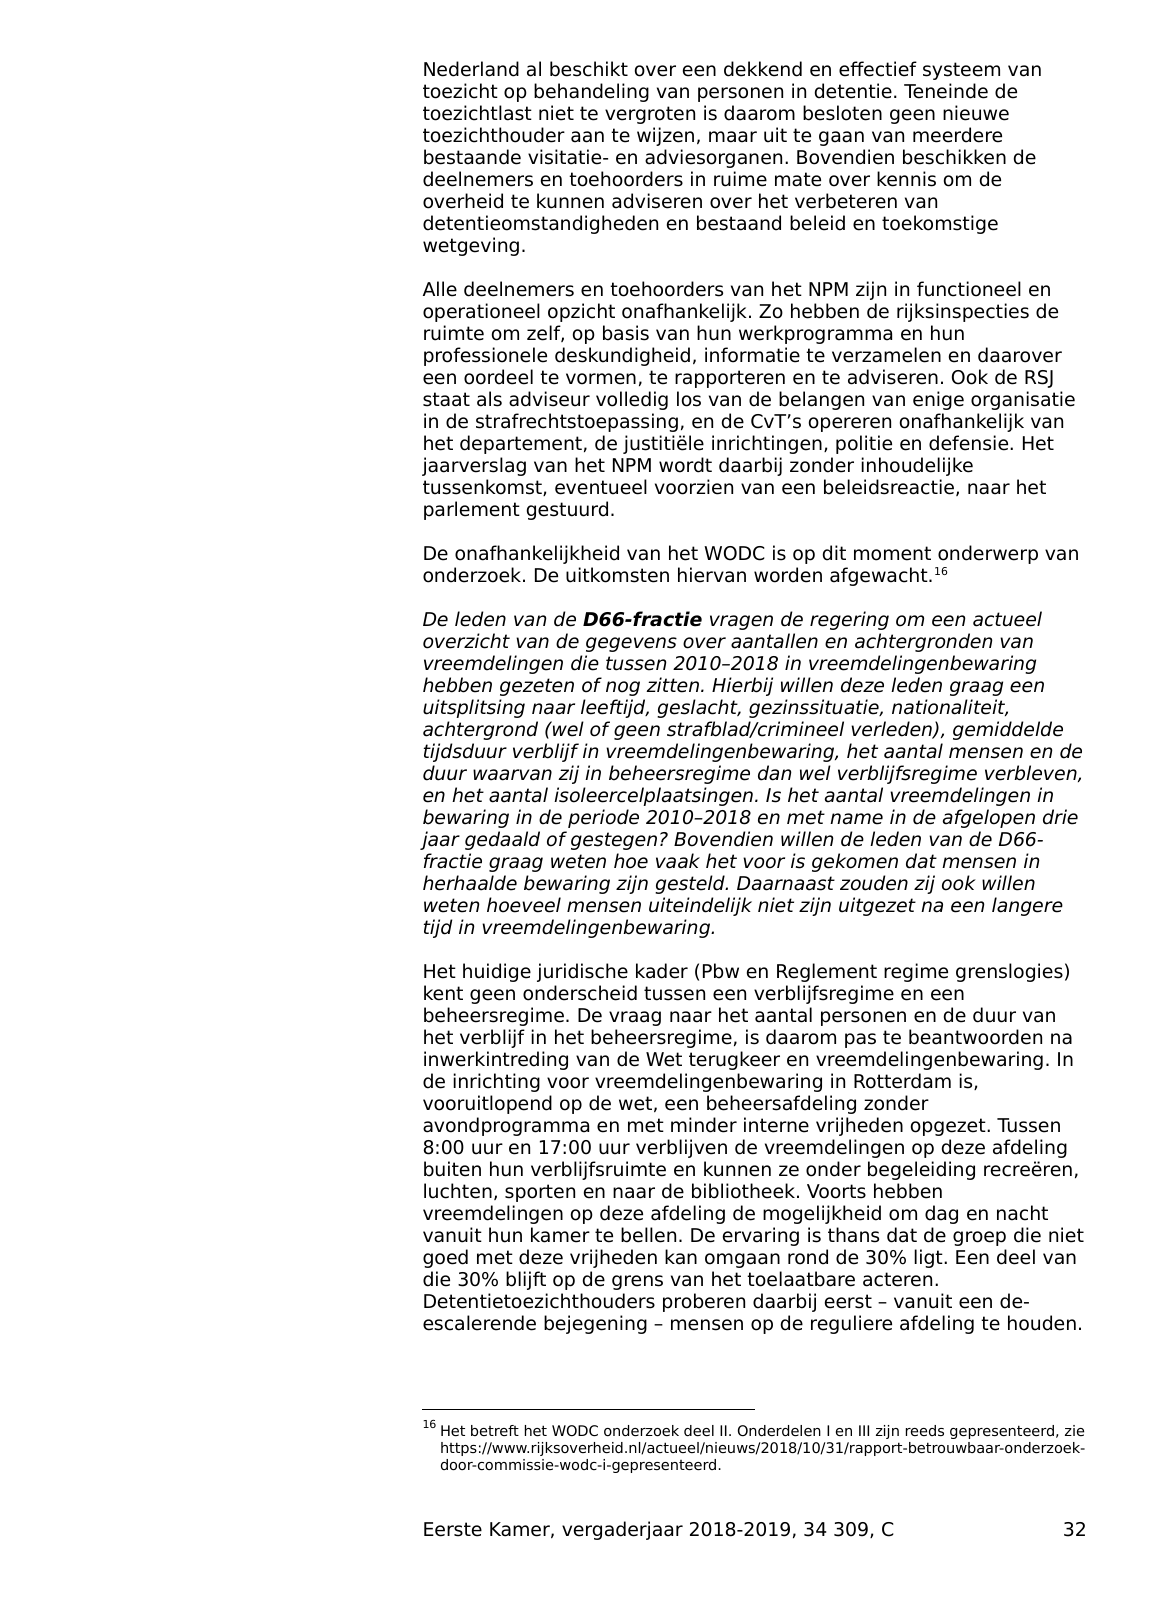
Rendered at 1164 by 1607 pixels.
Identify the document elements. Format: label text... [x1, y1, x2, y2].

text Alle deelnemers en toehoorders van het NPM zijn in functioneel en operationeel opzicht onafhankelijk. Zo hebben de rijksinspecties de ruimte om zelf, op basis van hun werkprogramma en hun professionele deskundigheid, informatie te verzamelen en daarover een oordeel te vormen, te rapporteren en te adviseren. Ook de RSJ staat als adviseur volledig los van de belangen van enige organisatie in de strafrechtstoepassing, en de CvT’s opereren onafhankelijk van het departement, de justitiële inrichtingen, politie en defensie. Het jaarverslag van het NPM wordt daarbij zonder inhoudelijke tussenkomst, eventueel voorzien van een beleidsreactie, naar het parlement gestuurd. [422, 279, 1087, 521]
text De leden van de D66-fractie vragen de regering om een actueel overzicht van de gegevens over aantallen en achtergronden van vreemdelingen die tussen 2010–2018 in vreemdelingenbewaring hebben gezeten of nog zitten. Hierbij willen deze leden graag een uitsplitsing naar leeftijd, geslacht, gezinssituatie, nationaliteit, achtergrond (wel of geen strafblad/crimineel verleden), gemiddelde tijdsduur verblijf in vreemdelingenbewaring, het aantal mensen en de duur waarvan zij in beheersregime dan wel verblijfsregime verbleven, en het aantal isoleercelplaatsingen. Is het aantal vreemdelingen in bewaring in de periode 2010–2018 en met name in de afgelopen drie jaar gedaald of gestegen? Bovendien willen de leden van de D66-fractie graag weten hoe vaak het voor is gekomen dat mensen in herhaalde bewaring zijn gesteld. Daarnaast zouden zij ook willen weten hoeveel mensen uiteindelijk niet zijn uitgezet na een langere tijd in vreemdelingenbewaring. [422, 609, 1087, 939]
text Het betreft het WODC onderzoek deel II. Onderdelen I en III zijn reeds gepresenteerd, zie https://www.rijksoverheid.nl/actueel/nieuws/2018/10/31/rapport-betrouwbaar-onderzoek-door-commissie-wodc-i-gepresenteerd. [422, 1418, 1087, 1474]
text Nederland al beschikt over een dekkend en effectief systeem van toezicht op behandeling van personen in detentie. Teneinde de toezichtlast niet te vergroten is daarom besloten geen nieuwe toezichthouder aan te wijzen, maar uit te gaan van meerdere bestaande visitatie- en adviesorganen. Bovendien beschikken de deelnemers en toehoorders in ruime mate over kennis om de overheid te kunnen adviseren over het verbeteren van detentieomstandigheden en bestaand beleid en toekomstige wetgeving. [422, 59, 1087, 257]
text Het huidige juridische kader (Pbw en Reglement regime grenslogies) kent geen onderscheid tussen een verblijfsregime en een beheersregime. De vraag naar het aantal personen en de duur van het verblijf in het beheersregime, is daarom pas te beantwoorden na inwerkintreding van de Wet terugkeer en vreemdelingenbewaring. In de inrichting voor vreemdelingenbewaring in Rotterdam is, vooruitlopend op de wet, een beheersafdeling zonder avondprogramma en met minder interne vrijheden opgezet. Tussen 8:00 uur en 17:00 uur verblijven de vreemdelingen op deze afdeling buiten hun verblijfsruimte en kunnen ze onder begeleiding recreëren, luchten, sporten en naar de bibliotheek. Voorts hebben vreemdelingen op deze afdeling de mogelijkheid om dag en nacht vanuit hun kamer te bellen. De ervaring is thans dat de groep die niet goed met deze vrijheden kan omgaan rond de 30% ligt. Een deel van die 30% blijft op de grens van het toelaatbare acteren. Detentietoezichthouders proberen daarbij eerst – vanuit een de-escalerende bejegening – mensen op de reguliere afdeling te houden. [422, 961, 1087, 1335]
text De onafhankelijkheid van het WODC is op dit moment onderwerp van onderzoek. De uitkomsten hiervan worden afgewacht. [422, 543, 1087, 587]
